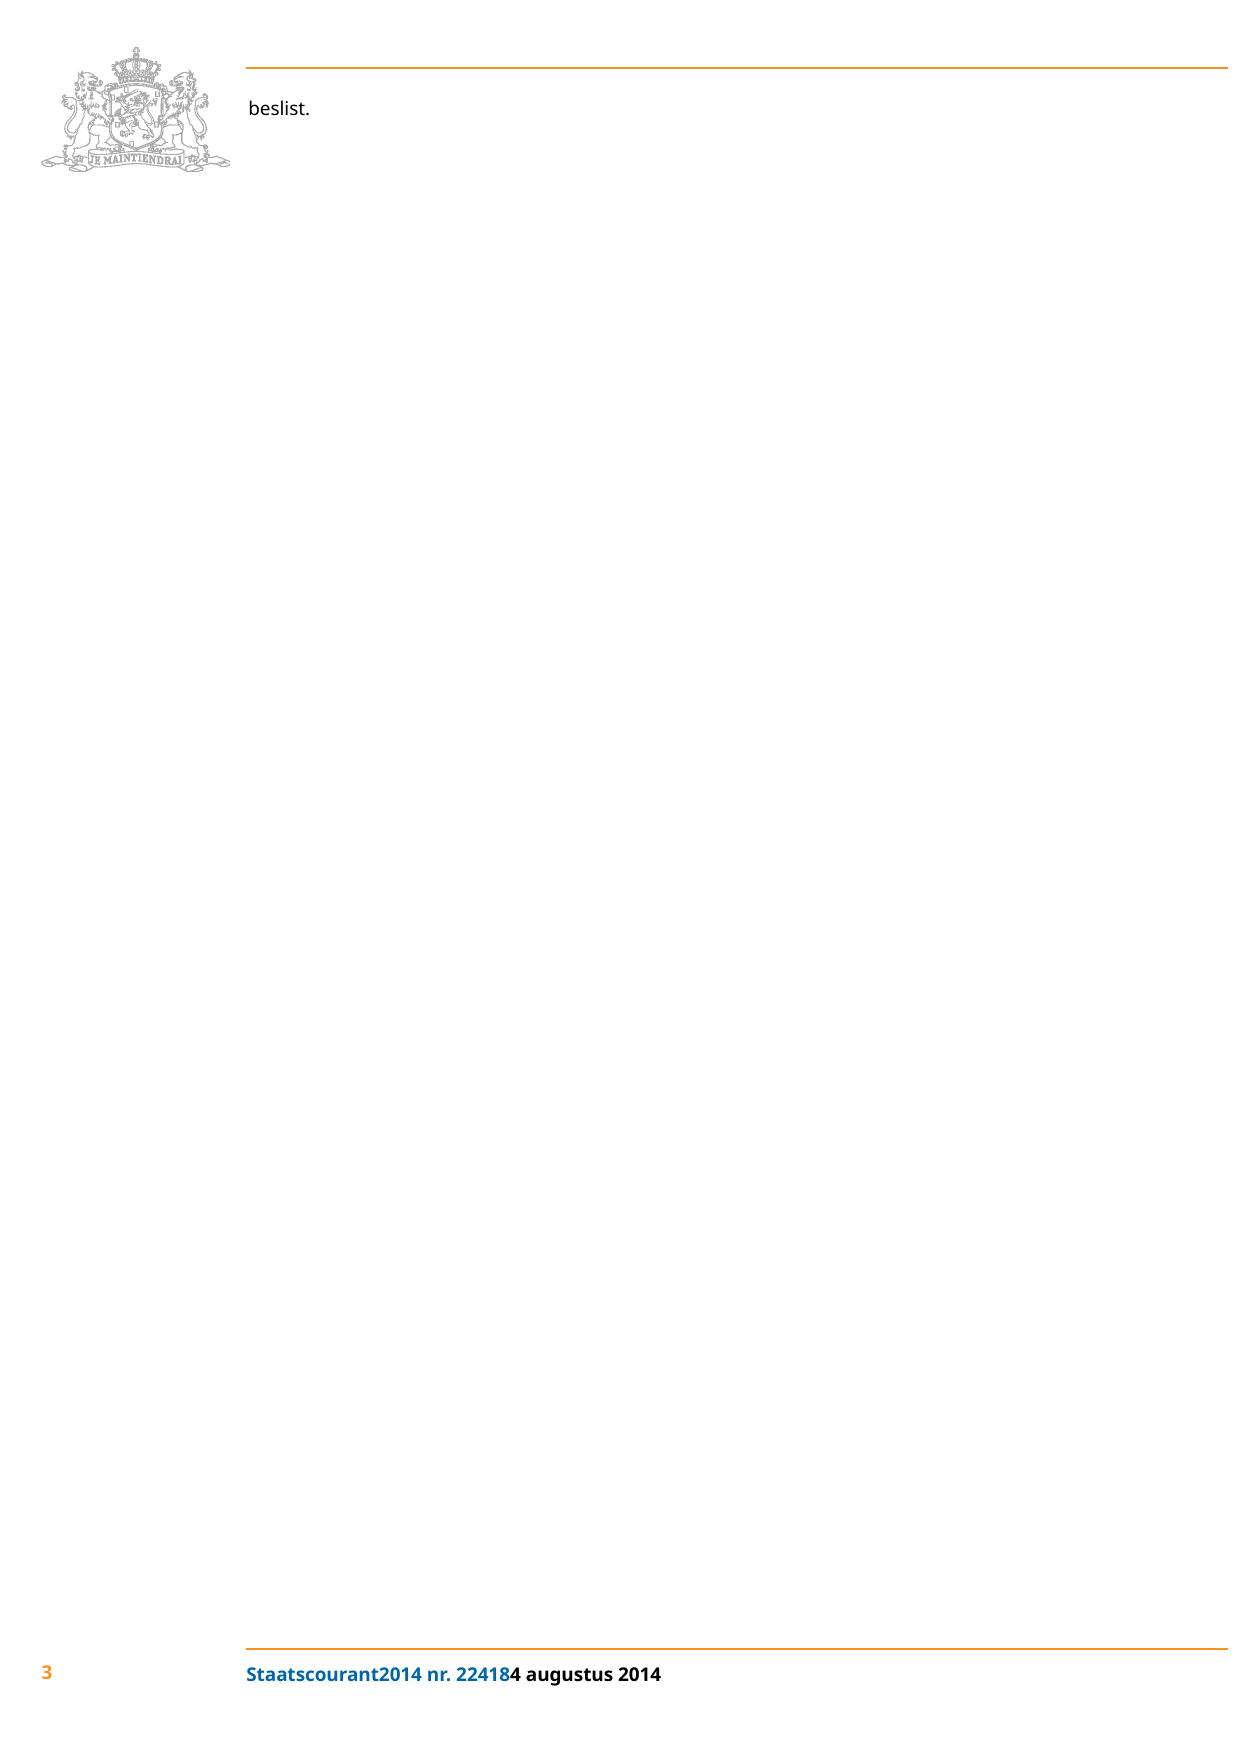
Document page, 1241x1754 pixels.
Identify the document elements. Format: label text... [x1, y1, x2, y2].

text beslist. [248, 95, 1152, 121]
picture [41, 47, 231, 172]
